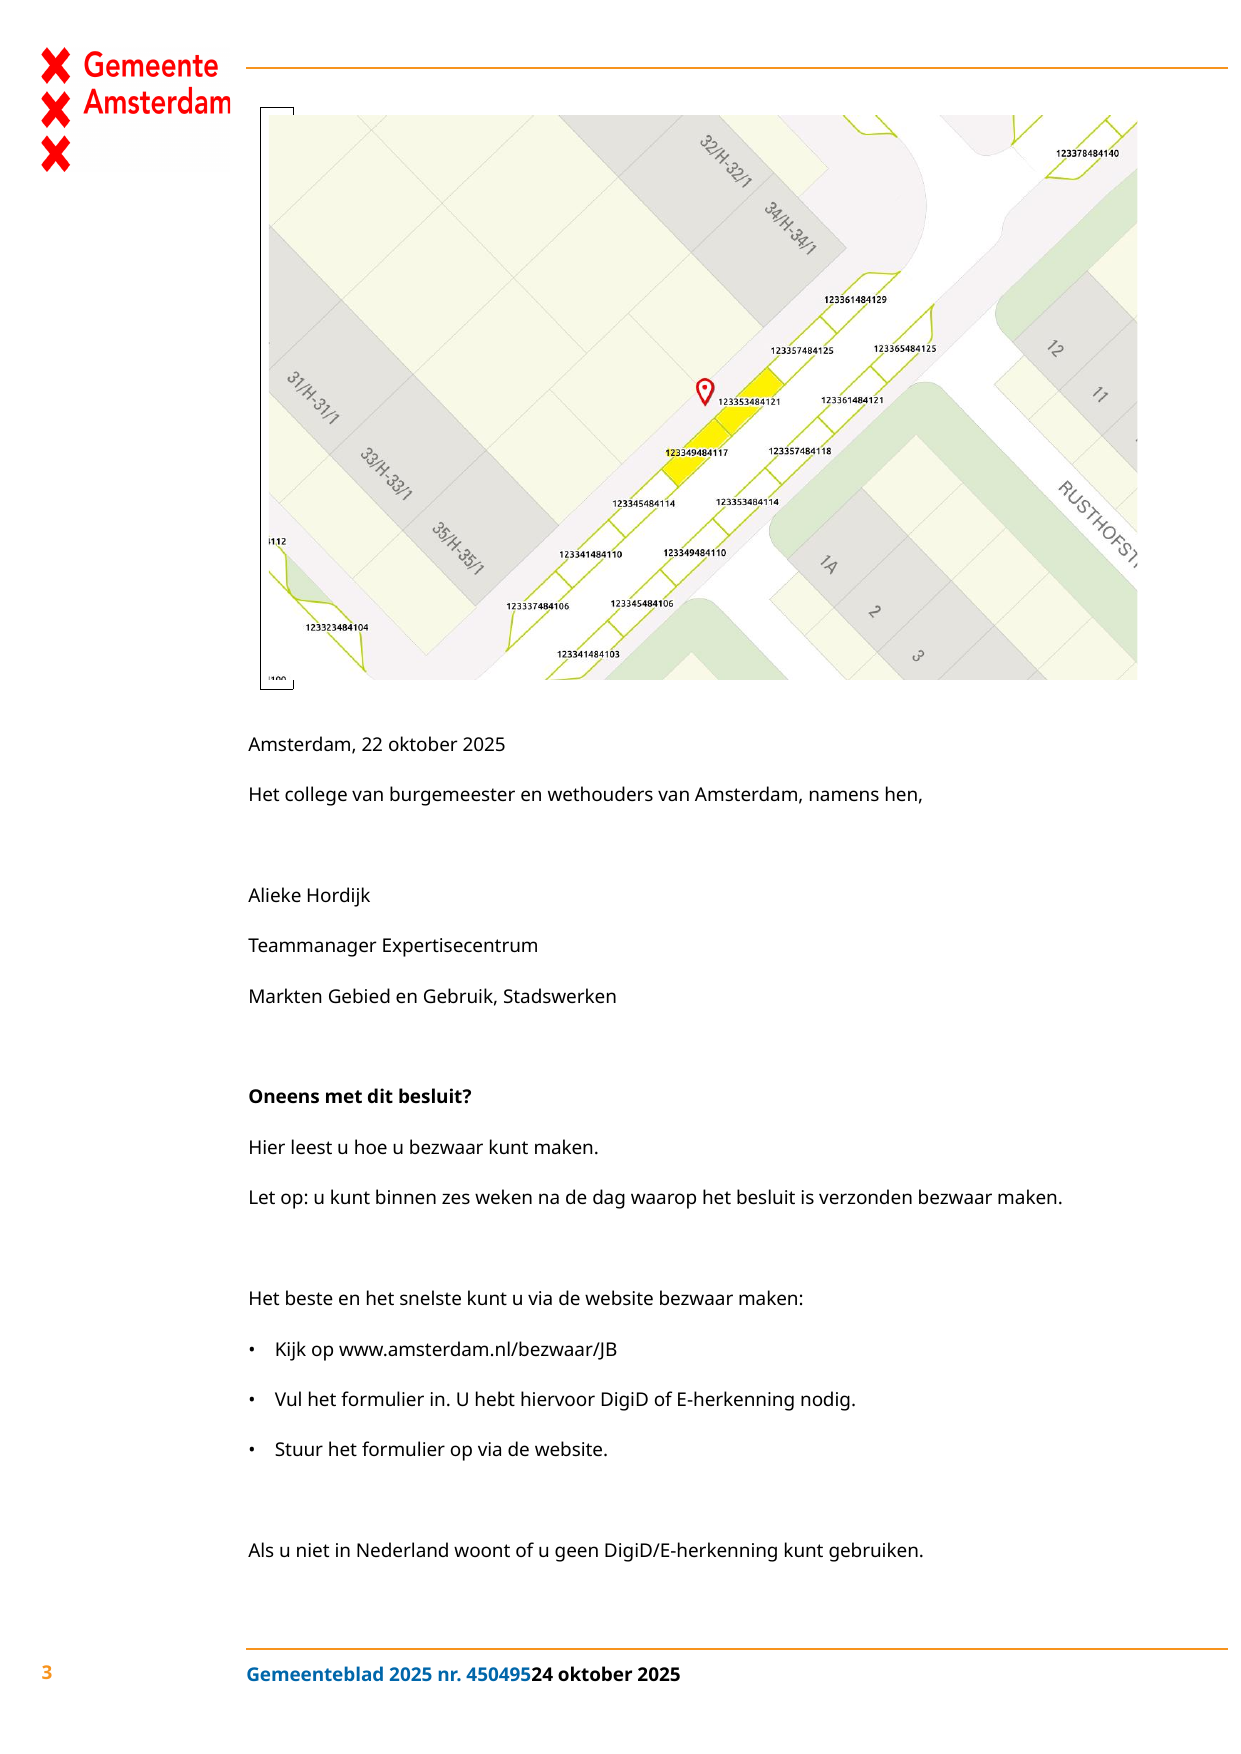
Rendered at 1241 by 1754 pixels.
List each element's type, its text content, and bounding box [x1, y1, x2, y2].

picture [268, 115, 1138, 680]
text Het beste en het snelste kunt u via de website bezwaar maken: [248, 1285, 1152, 1311]
text • Kijk op www.amsterdam.nl/bezwaar/JB [248, 1336, 1152, 1361]
picture [41, 47, 231, 172]
text Hier leest u hoe u bezwaar kunt maken. [248, 1134, 1152, 1160]
text Markten Gebied en Gebruik, Stadswerken [248, 983, 1152, 1008]
text Amsterdam, 22 oktober 2025 [248, 731, 1152, 756]
text Alieke Hordijk [248, 882, 1152, 908]
text Als u niet in Nederland woont of u geen DigiD/E-herkenning kunt gebruiken. [248, 1537, 1152, 1563]
text Het college van burgemeester en wethouders van Amsterdam, namens hen, [248, 781, 1152, 807]
text Teammanager Expertisecentrum [248, 932, 1152, 958]
text • Stuur het formulier op via de website. [248, 1437, 1152, 1462]
text • Vul het formulier in. U hebt hiervoor DigiD of E-herkenning nodig. [248, 1386, 1152, 1412]
text Oneens met dit besluit? [248, 1084, 1152, 1109]
text Let op: u kunt binnen zes weken na de dag waarop het besluit is verzonden bezwaar maken. [248, 1184, 1152, 1210]
